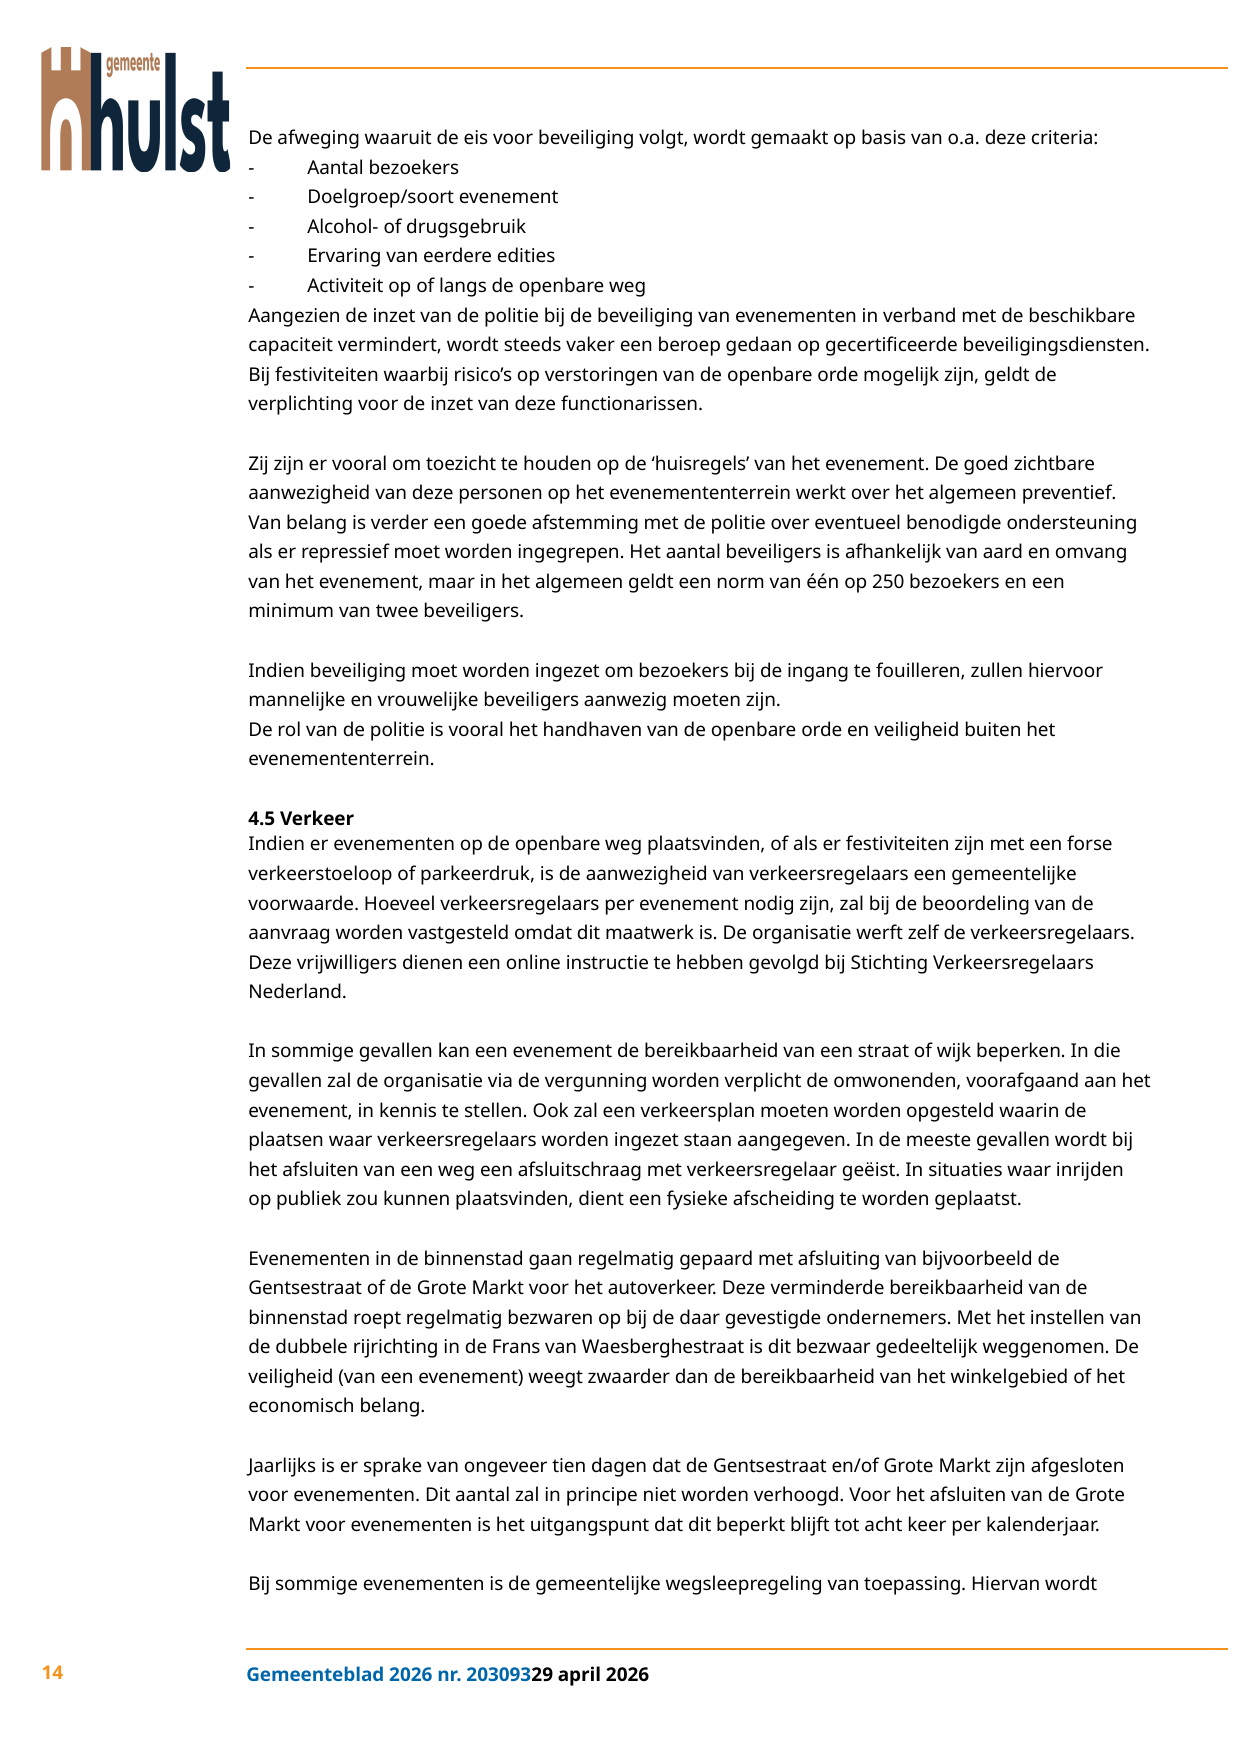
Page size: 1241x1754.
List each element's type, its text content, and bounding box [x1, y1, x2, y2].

picture [41, 47, 231, 172]
text De afweging waaruit de eis voor beveiliging volgt, wordt gemaakt op basis van o.a. deze criteria: [248, 124, 1152, 150]
text Zij zijn er vooral om toezicht te houden op de ‘huisregels’ van het evenement. De goed zichtbare aanwezigheid van deze personen op het evenemententerrein werkt over het algemeen preventief. Van belang is verder een goede afstemming met de politie over eventueel benodigde ondersteuning als er repressief moet worden ingegrepen. Het aantal beveiligers is afhankelijk van aard en omvang van het evenement, maar in het algemeen geldt een norm van één op 250 bezoekers en een minimum van twee beveiligers. [248, 450, 1152, 623]
text Indien er evenementen op de openbare weg plaatsvinden, of als er festiviteiten zijn met een forse verkeerstoeloop of parkeerdruk, is de aanwezigheid van verkeersregelaars een gemeentelijke voorwaarde. Hoeveel verkeersregelaars per evenement nodig zijn, zal bij de beoordeling van de aanvraag worden vastgesteld omdat dit maatwerk is. De organisatie werft zelf de verkeersregelaars. Deze vrijwilligers dienen een online instructie te hebben gevolgd bij Stichting Verkeersregelaars Nederland. [248, 831, 1152, 1004]
list Ervaring van eerdere edities [248, 243, 1152, 268]
text Evenementen in de binnenstad gaan regelmatig gepaard met afsluiting van bijvoorbeeld de Gentsestraat of de Grote Markt voor het autoverkeer. Deze verminderde bereikbaarheid van de binnenstad roept regelmatig bezwaren op bij de daar gevestigde ondernemers. Met het instellen van de dubbele rijrichting in de Frans van Waesberghestraat is dit bezwaar gedeeltelijk weggenomen. De veiligheid (van een evenement) weegt zwaarder dan de bereikbaarheid van het winkelgebied of het economisch belang. [248, 1245, 1152, 1418]
list Alcohol- of drugsgebruik [248, 213, 1152, 239]
text 4.5 Verkeer [248, 805, 1152, 831]
list Activiteit op of langs de openbare weg [248, 272, 1152, 298]
text In sommige gevallen kan een evenement de bereikbaarheid van een straat of wijk beperken. In die gevallen zal de organisatie via de vergunning worden verplicht de omwonenden, voorafgaand aan het evenement, in kennis te stellen. Ook zal een verkeersplan moeten worden opgesteld waarin de plaatsen waar verkeersregelaars worden ingezet staan aangegeven. In de meeste gevallen wordt bij het afsluiten van een weg een afsluitschraag met verkeersregelaar geëist. In situaties waar inrijden op publiek zou kunnen plaatsvinden, dient een fysieke afscheiding te worden geplaatst. [248, 1038, 1152, 1211]
text Indien beveiliging moet worden ingezet om bezoekers bij de ingang te fouilleren, zullen hiervoor mannelijke en vrouwelijke beveiligers aanwezig moeten zijn. [248, 657, 1152, 712]
text Aangezien de inzet van de politie bij de beveiliging van evenementen in verband met de beschikbare capaciteit vermindert, wordt steeds vaker een beroep gedaan op gecertificeerde beveiligingsdiensten. Bij festiviteiten waarbij risico’s op verstoringen van de openbare orde mogelijk zijn, geldt de verplichting voor de inzet van deze functionarissen. [248, 302, 1152, 416]
text Bij sommige evenementen is de gemeentelijke wegsleepregeling van toepassing. Hiervan wordt [248, 1570, 1152, 1596]
text Jaarlijks is er sprake van ongeveer tien dagen dat de Gentsestraat en/of Grote Markt zijn afgesloten voor evenementen. Dit aantal zal in principe niet worden verhoogd. Voor het afsluiten van de Grote Markt voor evenementen is het uitgangspunt dat dit beperkt blijft tot acht keer per kalenderjaar. [248, 1452, 1152, 1537]
list Doelgroep/soort evenement [248, 183, 1152, 209]
text De rol van de politie is vooral het handhaven van de openbare orde en veiligheid buiten het evenemententerrein. [248, 716, 1152, 771]
list Aantal bezoekers [248, 154, 1152, 180]
